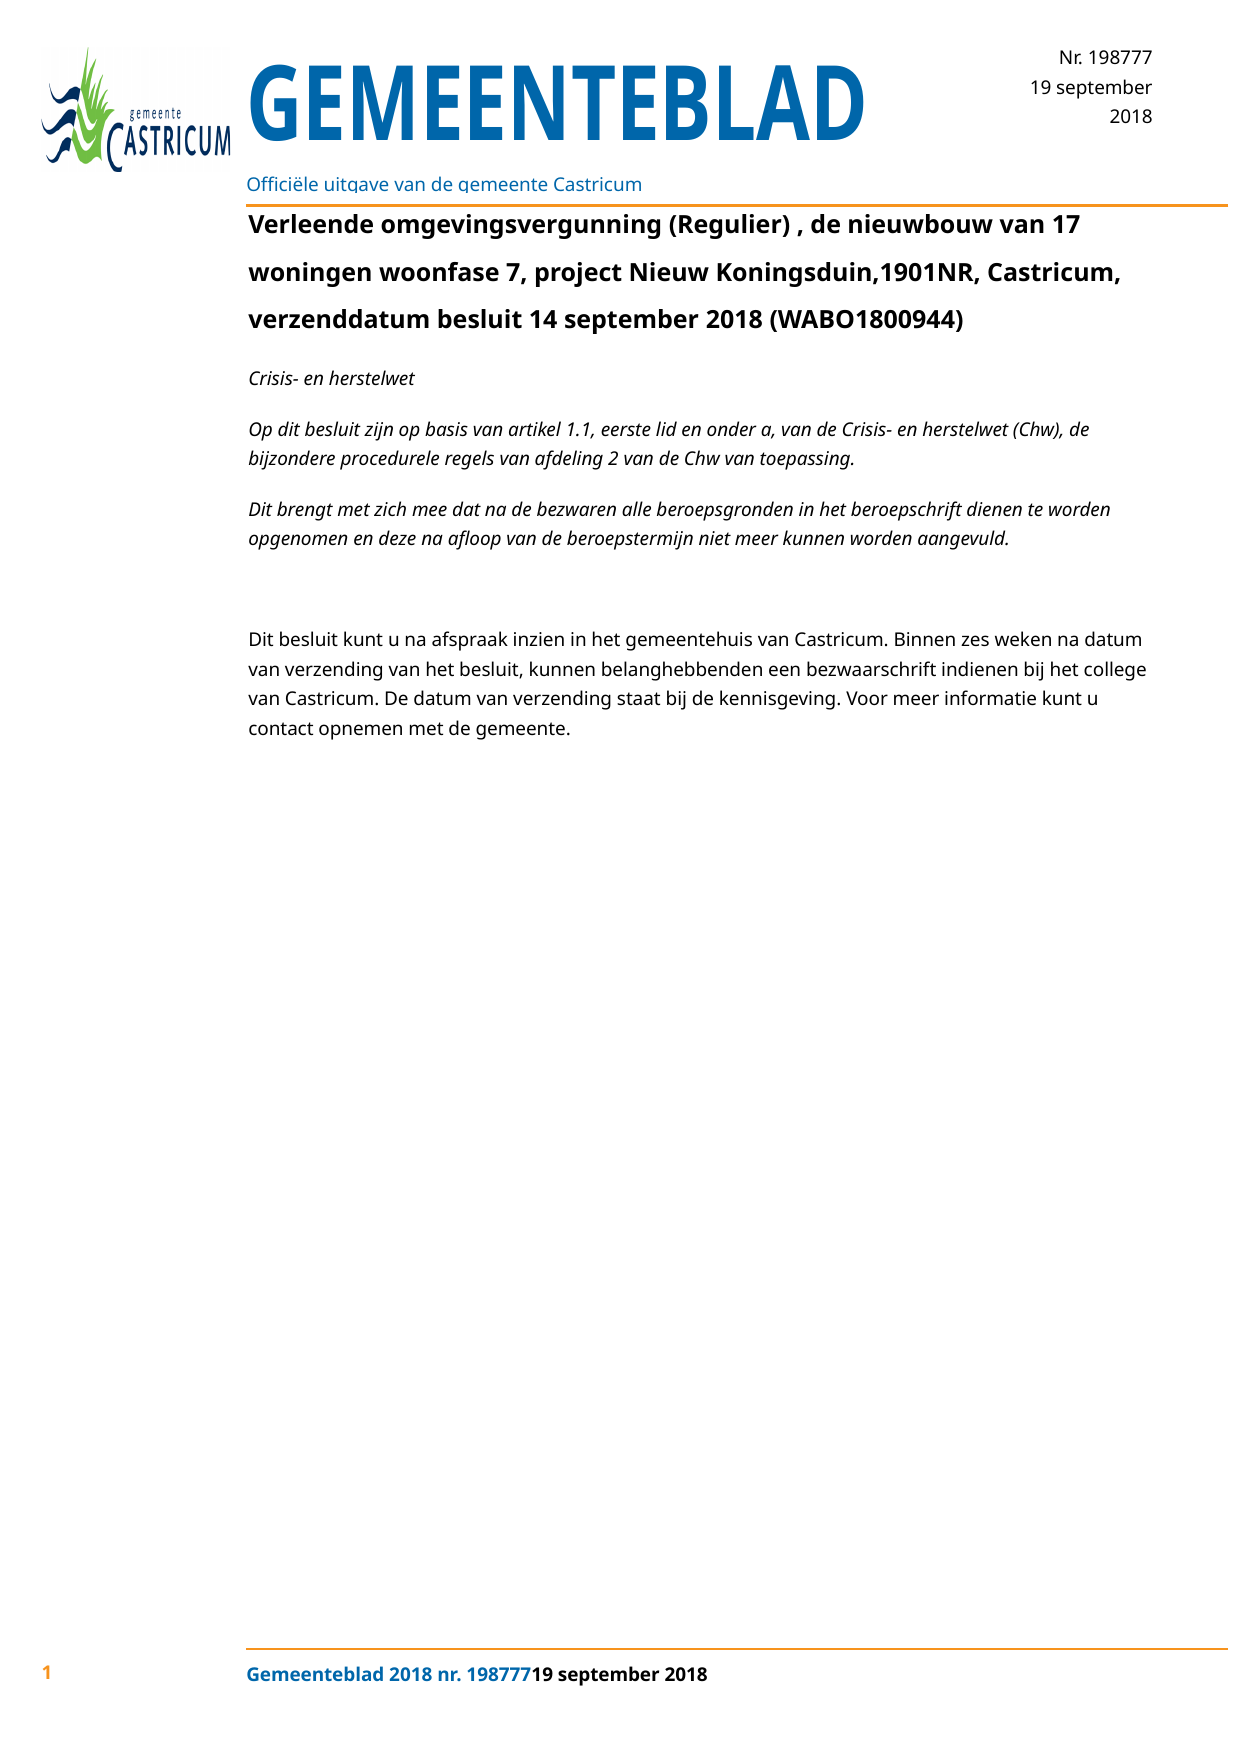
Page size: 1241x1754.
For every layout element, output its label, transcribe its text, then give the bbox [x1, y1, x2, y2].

text Dit brengt met zich mee dat na de bezwaren alle beroepsgronden in het beroepschrift dienen te worden opgenomen en deze na afloop van de beroepstermijn niet meer kunnen worden aangevuld. [248, 496, 1152, 551]
text Dit besluit kunt u na afspraak inzien in het gemeentehuis van Castricum. Binnen zes weken na datum van verzending van het besluit, kunnen belanghebbenden een bezwaarschrift indienen bij het college van Castricum. De datum van verzending staat bij de kennisgeving. Voor meer informatie kunt u contact opnemen met de gemeente. [248, 626, 1152, 741]
text Crisis- en herstelwet [248, 366, 1152, 391]
text Verleende omgevingsvergunning (Regulier) , de nieuwbouw van 17 woningen woonfase 7, project Nieuw Koningsduin,1901NR, Castricum, verzenddatum besluit 14 september 2018 (WABO1800944) [248, 207, 1152, 336]
text Op dit besluit zijn op basis van artikel 1.1, eerste lid en onder a, van de Crisis- en herstelwet (Chw), de bijzondere procedurele regels van afdeling 2 van de Chw van toepassing. [248, 416, 1152, 471]
picture [41, 47, 231, 172]
